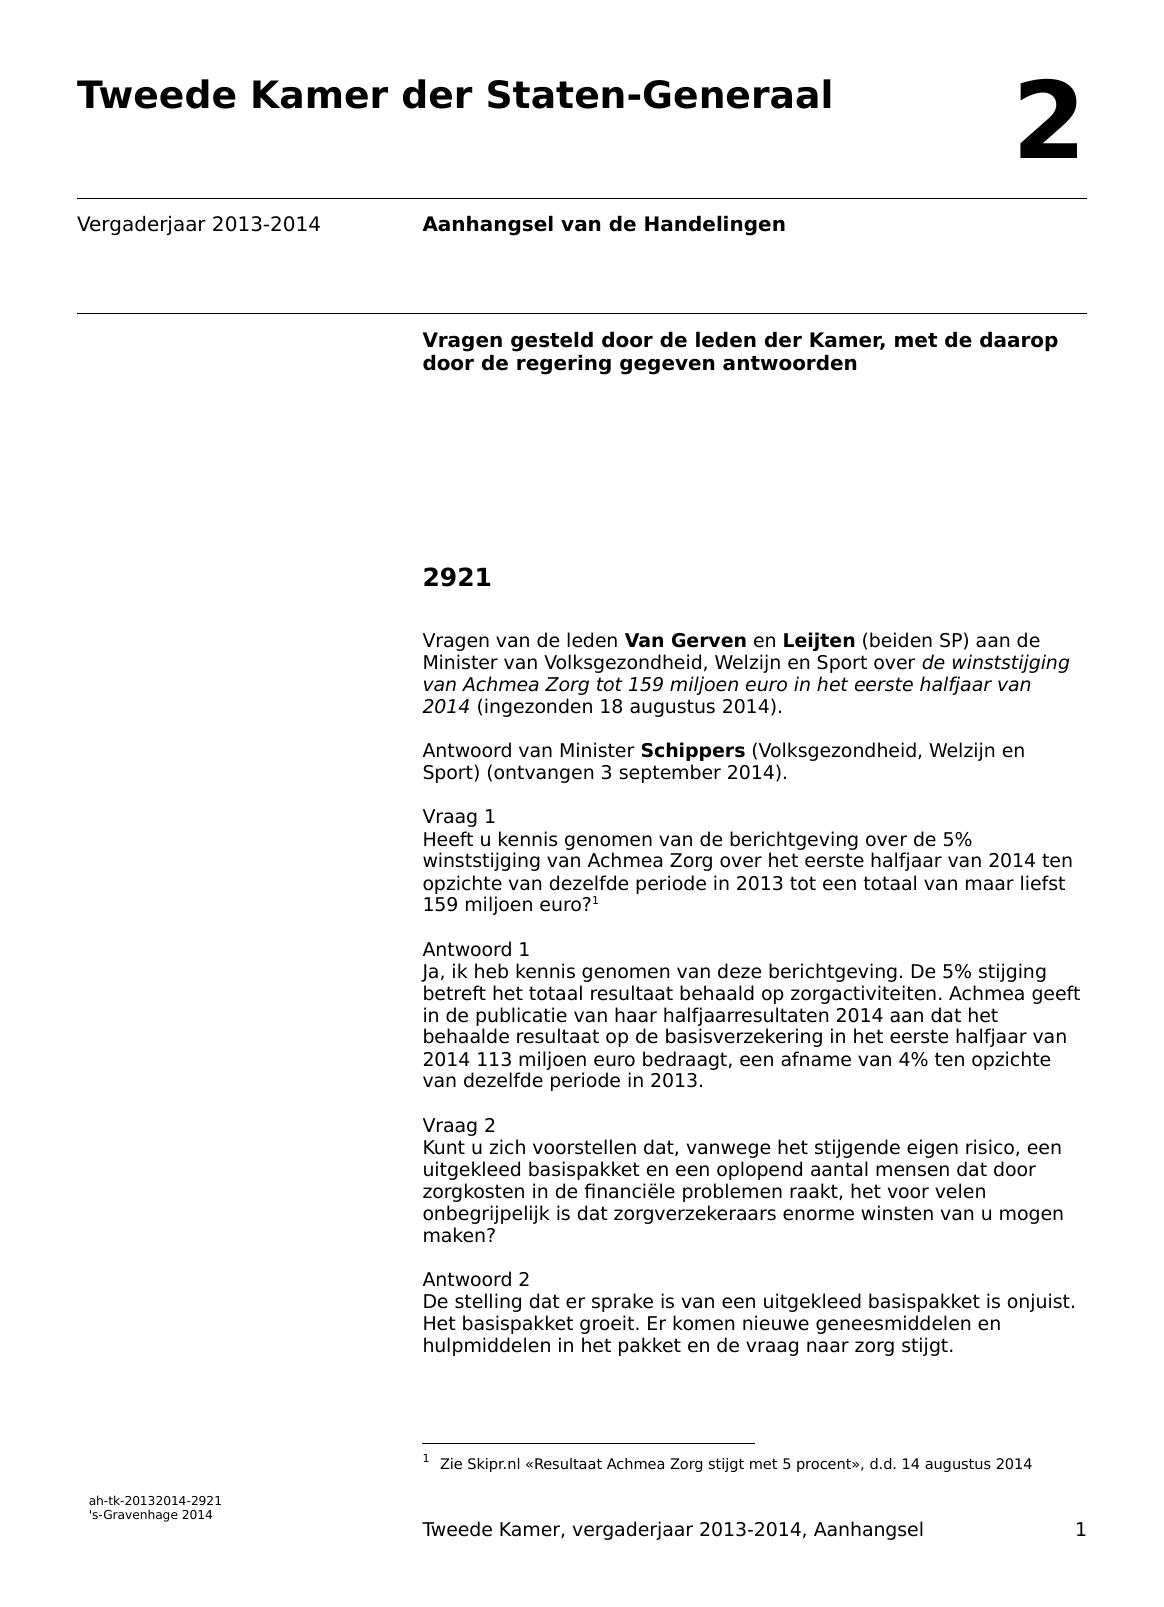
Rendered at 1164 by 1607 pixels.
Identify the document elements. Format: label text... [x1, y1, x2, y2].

text Vraag 1 [422, 806, 1087, 828]
text Heeft u kennis genomen van de berichtgeving over de 5% winststijging van Achmea Zorg over het eerste halfjaar van 2014 ten opzichte van dezelfde periode in 2013 tot een totaal van maar liefst 159 miljoen euro? [422, 828, 1087, 916]
text ah-tk-20132014-2921 [88, 1494, 323, 1508]
text Vragen van de leden Van Gerven en Leijten (beiden SP) aan de Minister van Volksgezondheid, Welzijn en Sport over de winststijging van Achmea Zorg tot 159 miljoen euro in het eerste halfjaar van 2014 (ingezonden 18 augustus 2014). [422, 630, 1087, 718]
text Vraag 2 [422, 1114, 1087, 1137]
text Antwoord van Minister Schippers (Volksgezondheid, Welzijn en Sport) (ontvangen 3 september 2014). [422, 740, 1087, 784]
table_cell Vragen gesteld door de leden der Kamer, met de daarop door de regering gegeven antwoorden [422, 314, 1087, 375]
text Antwoord 2 [422, 1269, 1087, 1291]
table_cell Aanhangsel van de Handelingen [422, 199, 1087, 313]
table_header 2 [886, 59, 1087, 198]
text De stelling dat er sprake is van een uitgekleed basispakket is onjuist. Het basispakket groeit. Er komen nieuwe geneesmiddelen en hulpmiddelen in het pakket en de vraag naar zorg stijgt. [422, 1291, 1087, 1357]
text Ja, ik heb kennis genomen van deze berichtgeving. De 5% stijging betreft het totaal resultaat behaald op zorgactiviteiten. Achmea geeft in de publicatie van haar halfjaarresultaten 2014 aan dat het behaalde resultaat op de basisverzekering in het eerste halfjaar van 2014 113 miljoen euro bedraagt, een afname van 4% ten opzichte van dezelfde periode in 2013. [422, 961, 1087, 1092]
text Kunt u zich voorstellen dat, vanwege het stijgende eigen risico, een uitgekleed basispakket en een oplopend aantal mensen dat door zorgkosten in de financiële problemen raakt, het voor velen onbegrijpelijk is dat zorgverzekeraars enorme winsten van u mogen maken? [422, 1137, 1087, 1246]
text 2921 [422, 563, 1087, 592]
table_cell Vergaderjaar 2013-2014 [77, 199, 422, 313]
table_cell [77, 314, 422, 375]
table_header Tweede Kamer der Staten-Generaal [77, 59, 886, 198]
text 's-Gravenhage 2014 [88, 1508, 323, 1522]
text Antwoord 1 [422, 938, 1087, 961]
text Zie Skipr.nl «Resultaat Achmea Zorg stijgt met 5 procent», d.d. 14 augustus 2014 [422, 1452, 1087, 1474]
